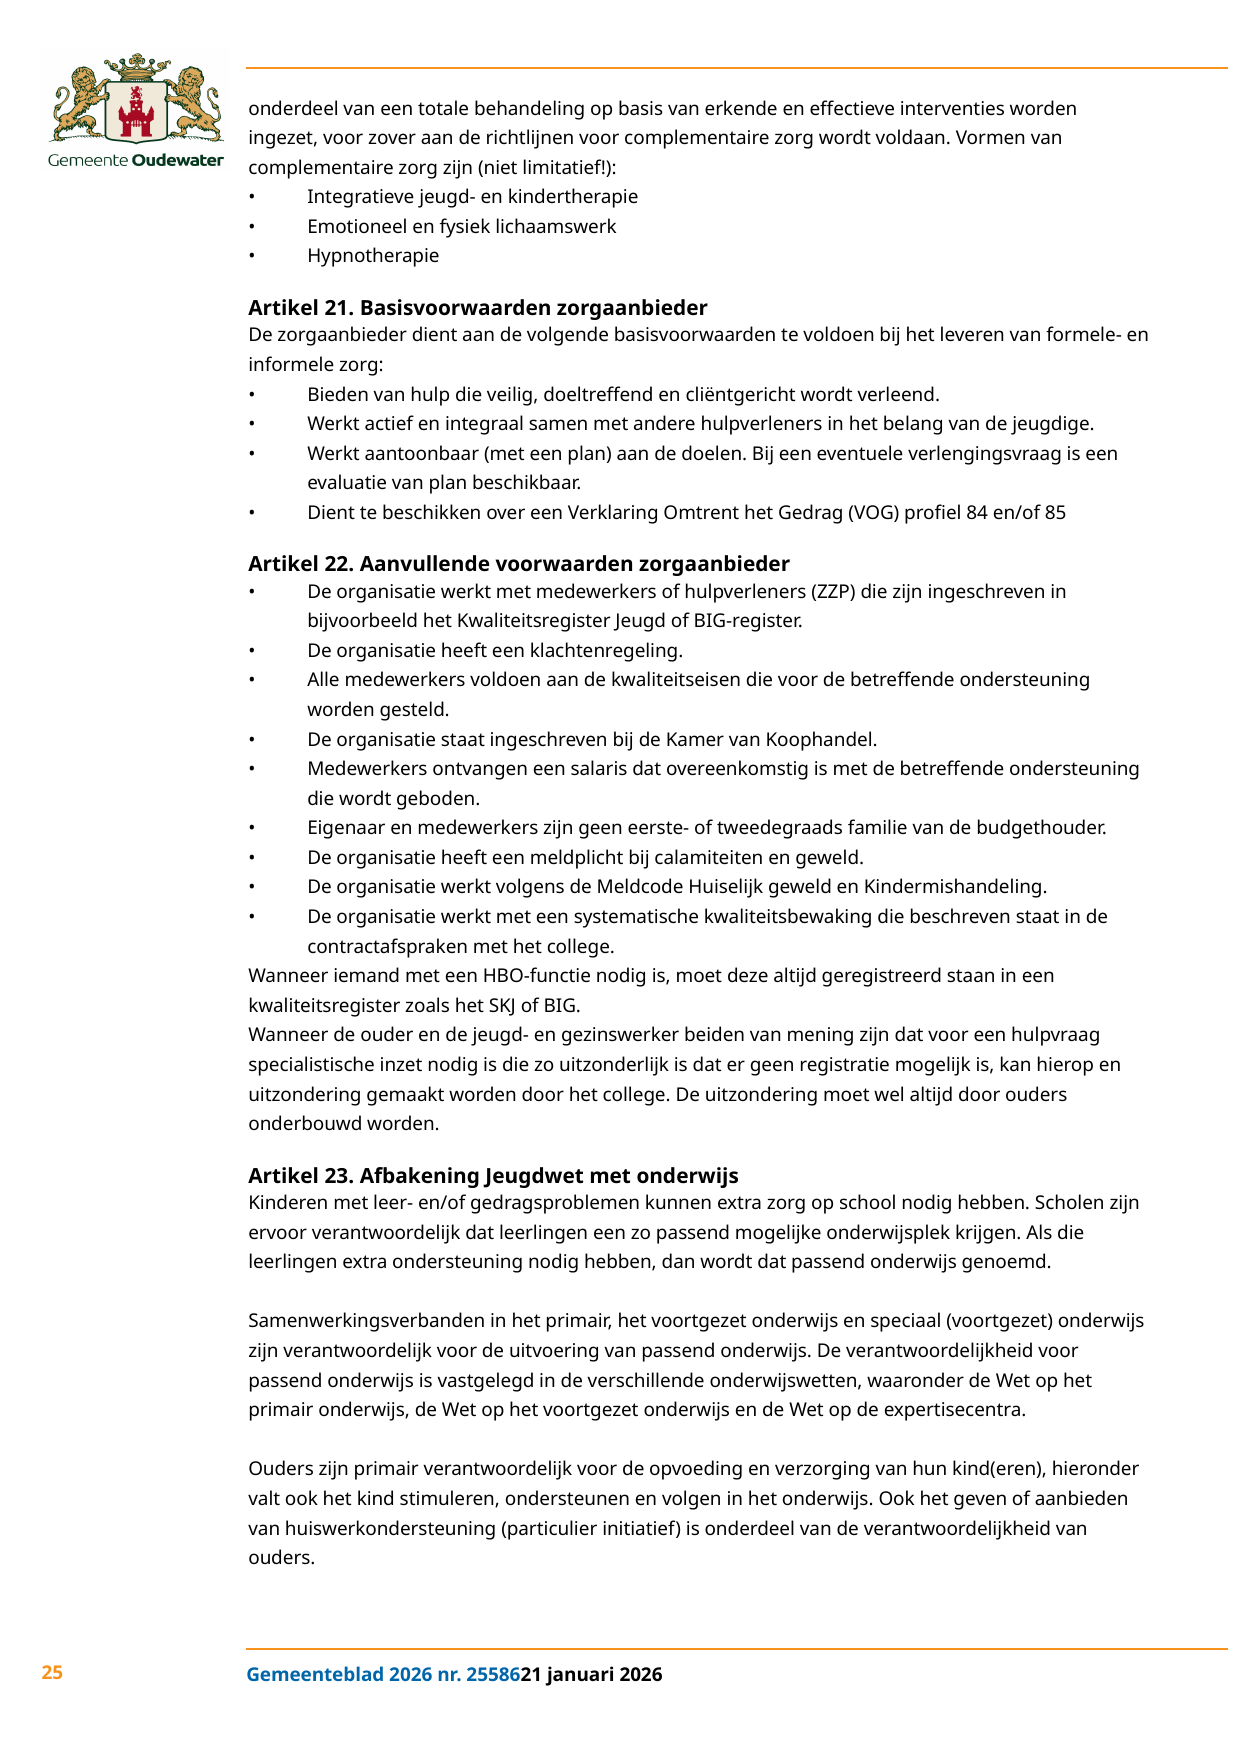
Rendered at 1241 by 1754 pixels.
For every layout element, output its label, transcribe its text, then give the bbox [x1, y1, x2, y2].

list De organisatie heeft een meldplicht bij calamiteiten en geweld. [248, 844, 1152, 870]
list Alle medewerkers voldoen aan de kwaliteitseisen die voor de betreffende ondersteuning worden gesteld. [248, 667, 1152, 722]
text De zorgaanbieder dient aan de volgende basisvoorwaarden te voldoen bij het leveren van formele- en informele zorg: [248, 322, 1152, 377]
text Wanneer iemand met een HBO-functie nodig is, moet deze altijd geregistreerd staan in een kwaliteitsregister zoals het SKJ of BIG. [248, 962, 1152, 1018]
list De organisatie heeft een klachtenregeling. [248, 637, 1152, 663]
list Bieden van hulp die veilig, doeltreffend en cliëntgericht wordt verleend. [248, 381, 1152, 406]
text Artikel 23. Afbakening Jeugdwet met onderwijs [248, 1161, 1152, 1189]
text Ouders zijn primair verantwoordelijk voor de opvoeding en verzorging van hun kind(eren), hieronder valt ook het kind stimuleren, ondersteunen en volgen in het onderwijs. Ook het geven of aanbieden van huiswerkondersteuning (particulier initiatief) is onderdeel van de verantwoordelijkheid van ouders. [248, 1456, 1152, 1570]
text Wanneer de ouder en de jeugd- en gezinswerker beiden van mening zijn dat voor een hulpvraag specialistische inzet nodig is die zo uitzonderlijk is dat er geen registratie mogelijk is, kan hierop en uitzondering gemaakt worden door het college. De uitzondering moet wel altijd door ouders onderbouwd worden. [248, 1022, 1152, 1136]
list De organisatie werkt met medewerkers of hulpverleners (ZZP) die zijn ingeschreven in bijvoorbeeld het Kwaliteitsregister Jeugd of BIG-register. [248, 578, 1152, 633]
text Artikel 22. Aanvullende voorwaarden zorgaanbieder [248, 549, 1152, 578]
list De organisatie werkt volgens de Meldcode Huiselijk geweld en Kindermishandeling. [248, 874, 1152, 899]
list Werkt aantoonbaar (met een plan) aan de doelen. Bij een eventuele verlengingsvraag is een evaluatie van plan beschikbaar. [248, 440, 1152, 495]
list De organisatie werkt met een systematische kwaliteitsbewaking die beschreven staat in de contractafspraken met het college. [248, 903, 1152, 959]
list Integratieve jeugd- en kindertherapie [248, 183, 1152, 209]
text Kinderen met leer- en/of gedragsproblemen kunnen extra zorg op school nodig hebben. Scholen zijn ervoor verantwoordelijk dat leerlingen een zo passend mogelijke onderwijsplek krijgen. Als die leerlingen extra ondersteuning nodig hebben, dan wordt dat passend onderwijs genoemd. [248, 1189, 1152, 1274]
list De organisatie staat ingeschreven bij de Kamer van Koophandel. [248, 726, 1152, 752]
list Emotioneel en fysiek lichaamswerk [248, 213, 1152, 239]
list Eigenaar en medewerkers zijn geen eerste- of tweedegraads familie van de budgethouder. [248, 814, 1152, 840]
text onderdeel van een totale behandeling op basis van erkende en effectieve interventies worden ingezet, voor zover aan de richtlijnen voor complementaire zorg wordt voldaan. Vormen van complementaire zorg zijn (niet limitatief!): [248, 95, 1152, 180]
list Dient te beschikken over een Verklaring Omtrent het Gedrag (VOG) profiel 84 en/of 85 [248, 499, 1152, 525]
picture [41, 47, 231, 172]
text Samenwerkingsverbanden in het primair, het voortgezet onderwijs en speciaal (voortgezet) onderwijs zijn verantwoordelijk voor de uitvoering van passend onderwijs. De verantwoordelijkheid voor passend onderwijs is vastgelegd in de verschillende onderwijswetten, waaronder de Wet op het primair onderwijs, de Wet op het voortgezet onderwijs en de Wet op de expertisecentra. [248, 1308, 1152, 1422]
list Werkt actief en integraal samen met andere hulpverleners in het belang van de jeugdige. [248, 410, 1152, 436]
text Artikel 21. Basisvoorwaarden zorgaanbieder [248, 293, 1152, 322]
list Hypnotherapie [248, 243, 1152, 268]
list Medewerkers ontvangen een salaris dat overeenkomstig is met de betreffende ondersteuning die wordt geboden. [248, 755, 1152, 811]
